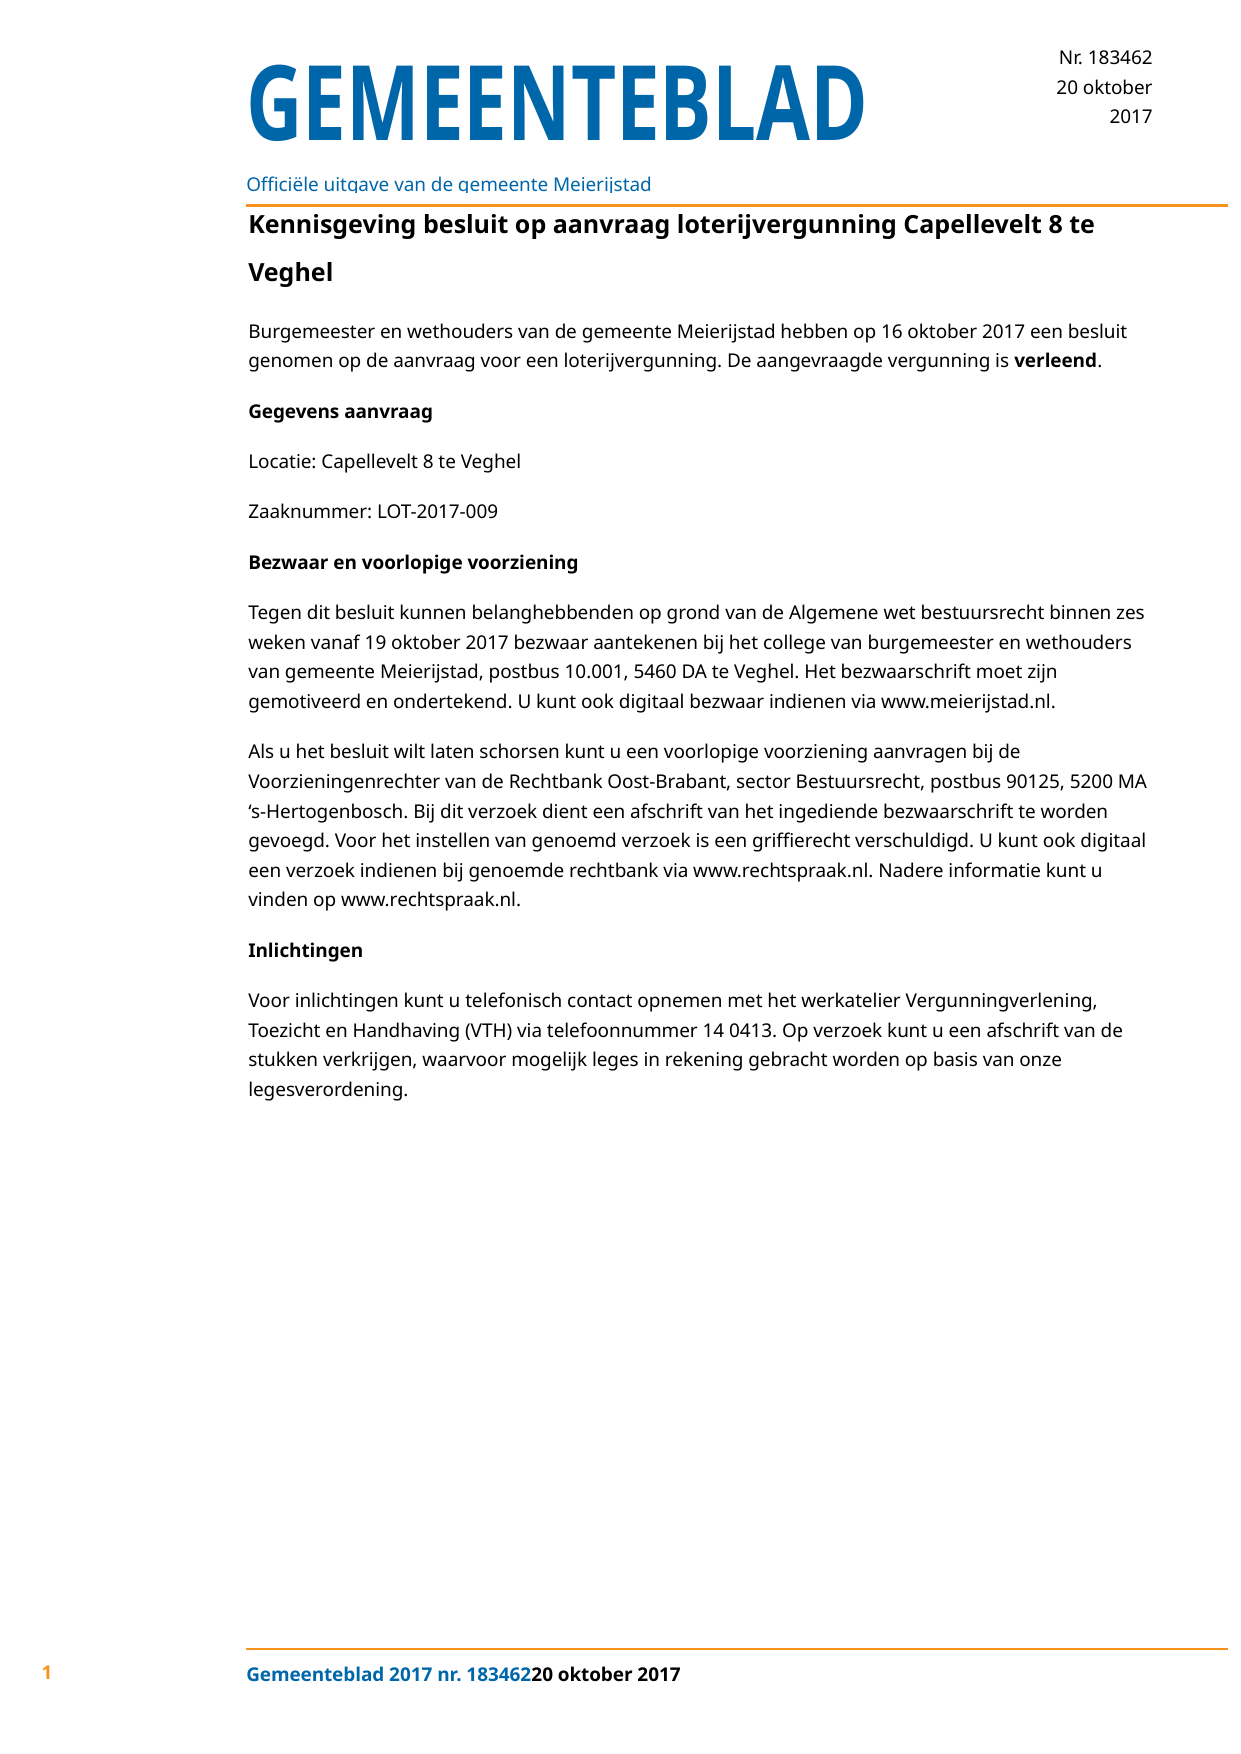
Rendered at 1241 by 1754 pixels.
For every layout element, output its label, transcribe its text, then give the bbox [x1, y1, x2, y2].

text Voor inlichtingen kunt u telefonisch contact opnemen met het werkatelier Vergunningverlening, Toezicht en Handhaving (VTH) via telefoonnummer 14 0413. Op verzoek kunt u een afschrift van de stukken verkrijgen, waarvoor mogelijk leges in rekening gebracht worden op basis van onze legesverordening. [248, 987, 1152, 1102]
text Bezwaar en voorlopige voorziening [248, 549, 1152, 575]
text Inlichtingen [248, 937, 1152, 963]
text Locatie: Capellevelt 8 te Veghel [248, 448, 1152, 474]
text Gegevens aanvraag [248, 398, 1152, 424]
picture [41, 47, 231, 172]
text Als u het besluit wilt laten schorsen kunt u een voorlopige voorziening aanvragen bij de Voorzieningenrechter van de Rechtbank Oost-Brabant, sector Bestuursrecht, postbus 90125, 5200 MA ‘s-Hertogenbosch. Bij dit verzoek dient een afschrift van het ingediende bezwaarschrift te worden gevoegd. Voor het instellen van genoemd verzoek is een griffierecht verschuldigd. U kunt ook digitaal een verzoek indienen bij genoemde rechtbank via www.rechtspraak.nl. Nadere informatie kunt u vinden op www.rechtspraak.nl. [248, 739, 1152, 912]
text Zaaknummer: LOT-2017-009 [248, 499, 1152, 524]
text Kennisgeving besluit op aanvraag loterijvergunning Capellevelt 8 te Veghel [248, 207, 1152, 288]
text Tegen dit besluit kunnen belanghebbenden op grond van de Algemene wet bestuursrecht binnen zes weken vanaf 19 oktober 2017 bezwaar aantekenen bij het college van burgemeester en wethouders van gemeente Meierijstad, postbus 10.001, 5460 DA te Veghel. Het bezwaarschrift moet zijn gemotiveerd en ondertekend. U kunt ook digitaal bezwaar indienen via www.meierijstad.nl. [248, 599, 1152, 714]
text Burgemeester en wethouders van de gemeente Meierijstad hebben op 16 oktober 2017 een besluit genomen op de aanvraag voor een loterijvergunning. De aangevraagde vergunning is verleend. [248, 318, 1152, 373]
